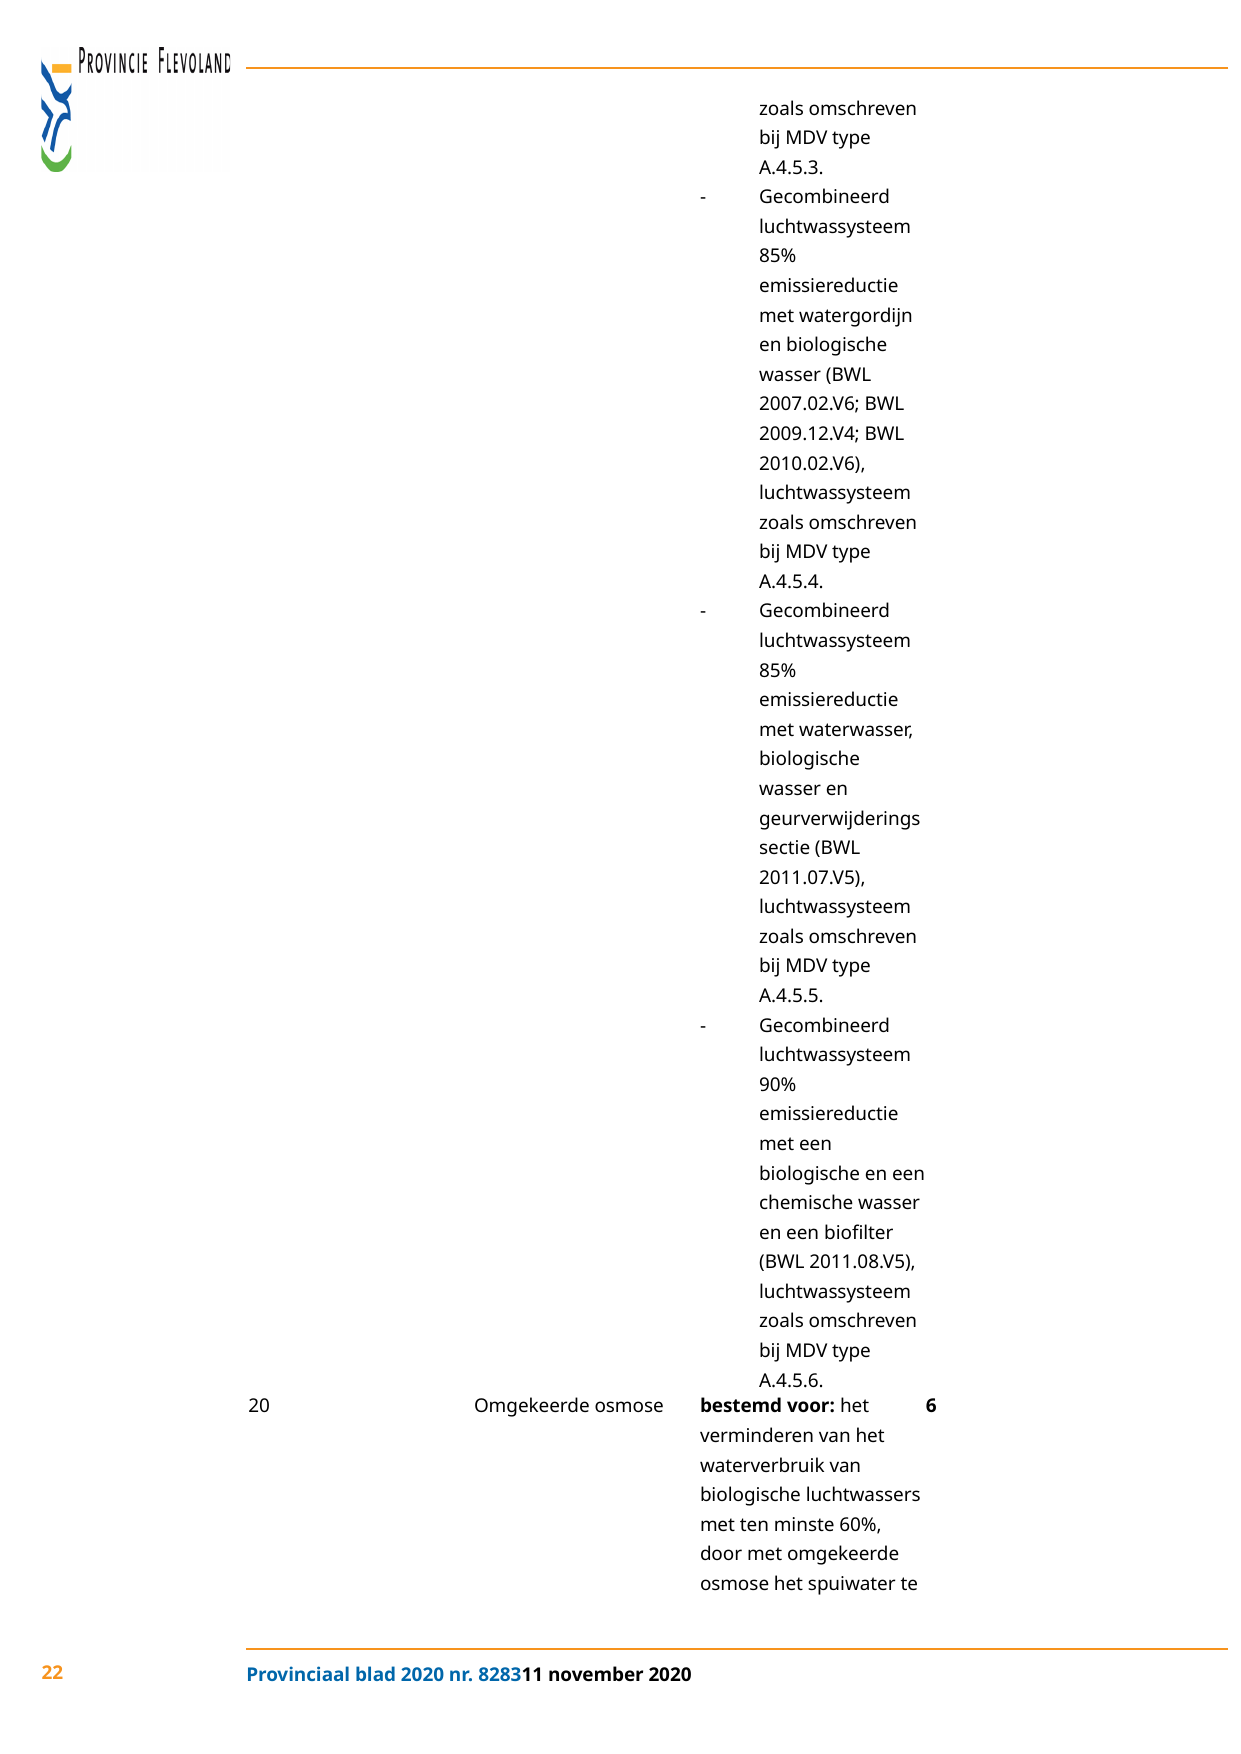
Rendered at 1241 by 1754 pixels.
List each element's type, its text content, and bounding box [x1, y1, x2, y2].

table_cell Omgekeerde osmose [474, 1393, 700, 1596]
table_cell bestemd voor: het verminderen van het waterverbruik van biologische luchtwassers met ten minste 60%, door met omgekeerde osmose het spuiwater te [700, 1393, 926, 1596]
table_cell [248, 95, 474, 1393]
picture [41, 47, 231, 172]
table_cell [474, 95, 700, 1393]
table_cell 6 [926, 1393, 1152, 1596]
table_cell 20 [248, 1393, 474, 1596]
table_cell [926, 95, 1152, 1393]
table_cell zoals omschreven bij MDV type A.4.5.3. Gecombineerd luchtwassysteem 85% emissiereductie met watergordijn en biologische wasser (BWL 2007.02.V6; BWL 2009.12.V4; BWL 2010.02.V6), luchtwassysteem zoals omschreven bij MDV type A.4.5.4. Gecombineerd luchtwassysteem 85% emissiereductie met waterwasser, biologische wasser en geurverwijderingssectie (BWL 2011.07.V5), luchtwassysteem zoals omschreven bij MDV type A.4.5.5. Gecombineerd luchtwassysteem 90% emissiereductie met een biologische en een chemische wasser en een biofilter (BWL 2011.08.V5), luchtwassysteem zoals omschreven bij MDV type A.4.5.6. [700, 95, 926, 1393]
